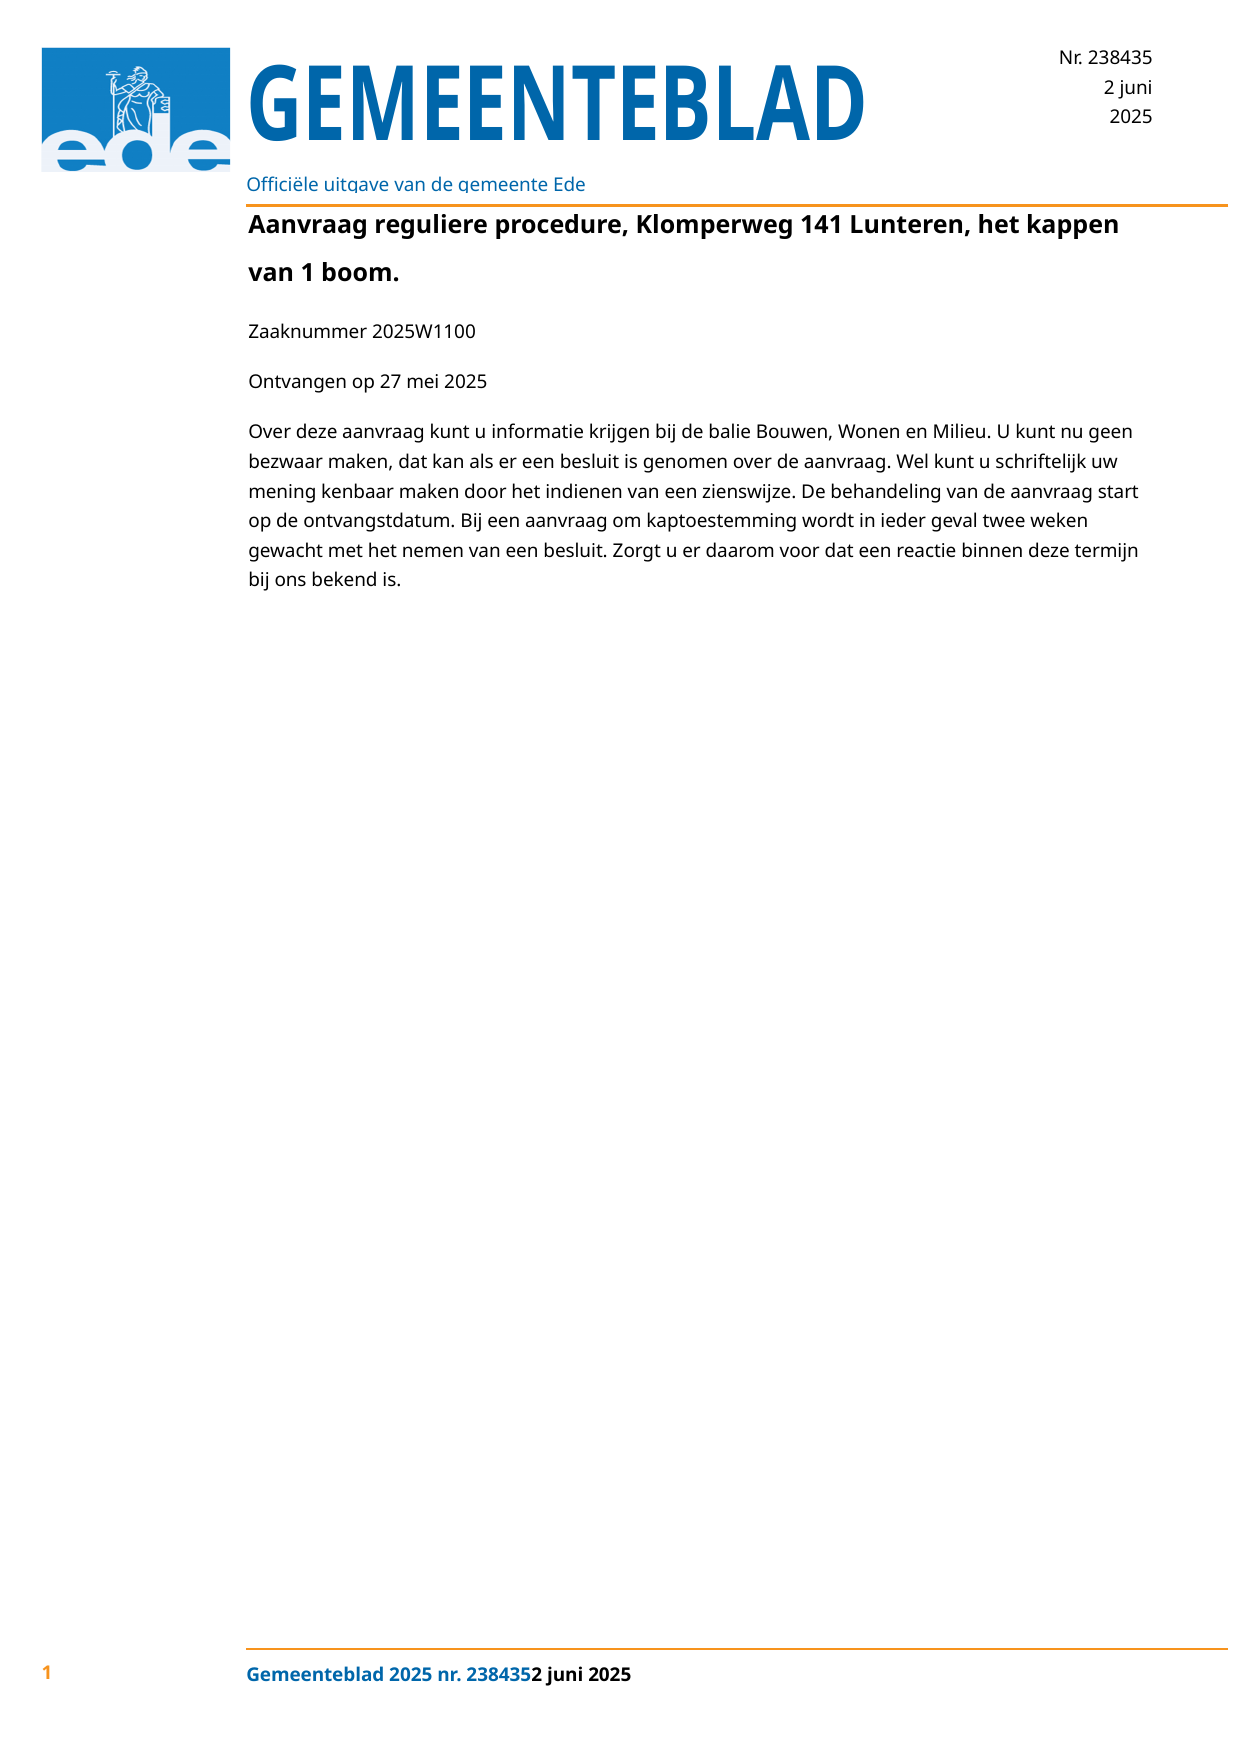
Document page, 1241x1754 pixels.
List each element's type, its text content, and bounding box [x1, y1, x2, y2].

text Zaaknummer 2025W1100 [248, 318, 1152, 344]
picture [41, 47, 231, 172]
text Aanvraag reguliere procedure, Klomperweg 141 Lunteren, het kappen van 1 boom. [248, 207, 1152, 288]
text Ontvangen op 27 mei 2025 [248, 368, 1152, 394]
text Over deze aanvraag kunt u informatie krijgen bij de balie Bouwen, Wonen en Milieu. U kunt nu geen bezwaar maken, dat kan als er een besluit is genomen over de aanvraag. Wel kunt u schriftelijk uw mening kenbaar maken door het indienen van een zienswijze. De behandeling van de aanvraag start op de ontvangstdatum. Bij een aanvraag om kaptoestemming wordt in ieder geval twee weken gewacht met het nemen van een besluit. Zorgt u er daarom voor dat een reactie binnen deze termijn bij ons bekend is. [248, 419, 1152, 592]
